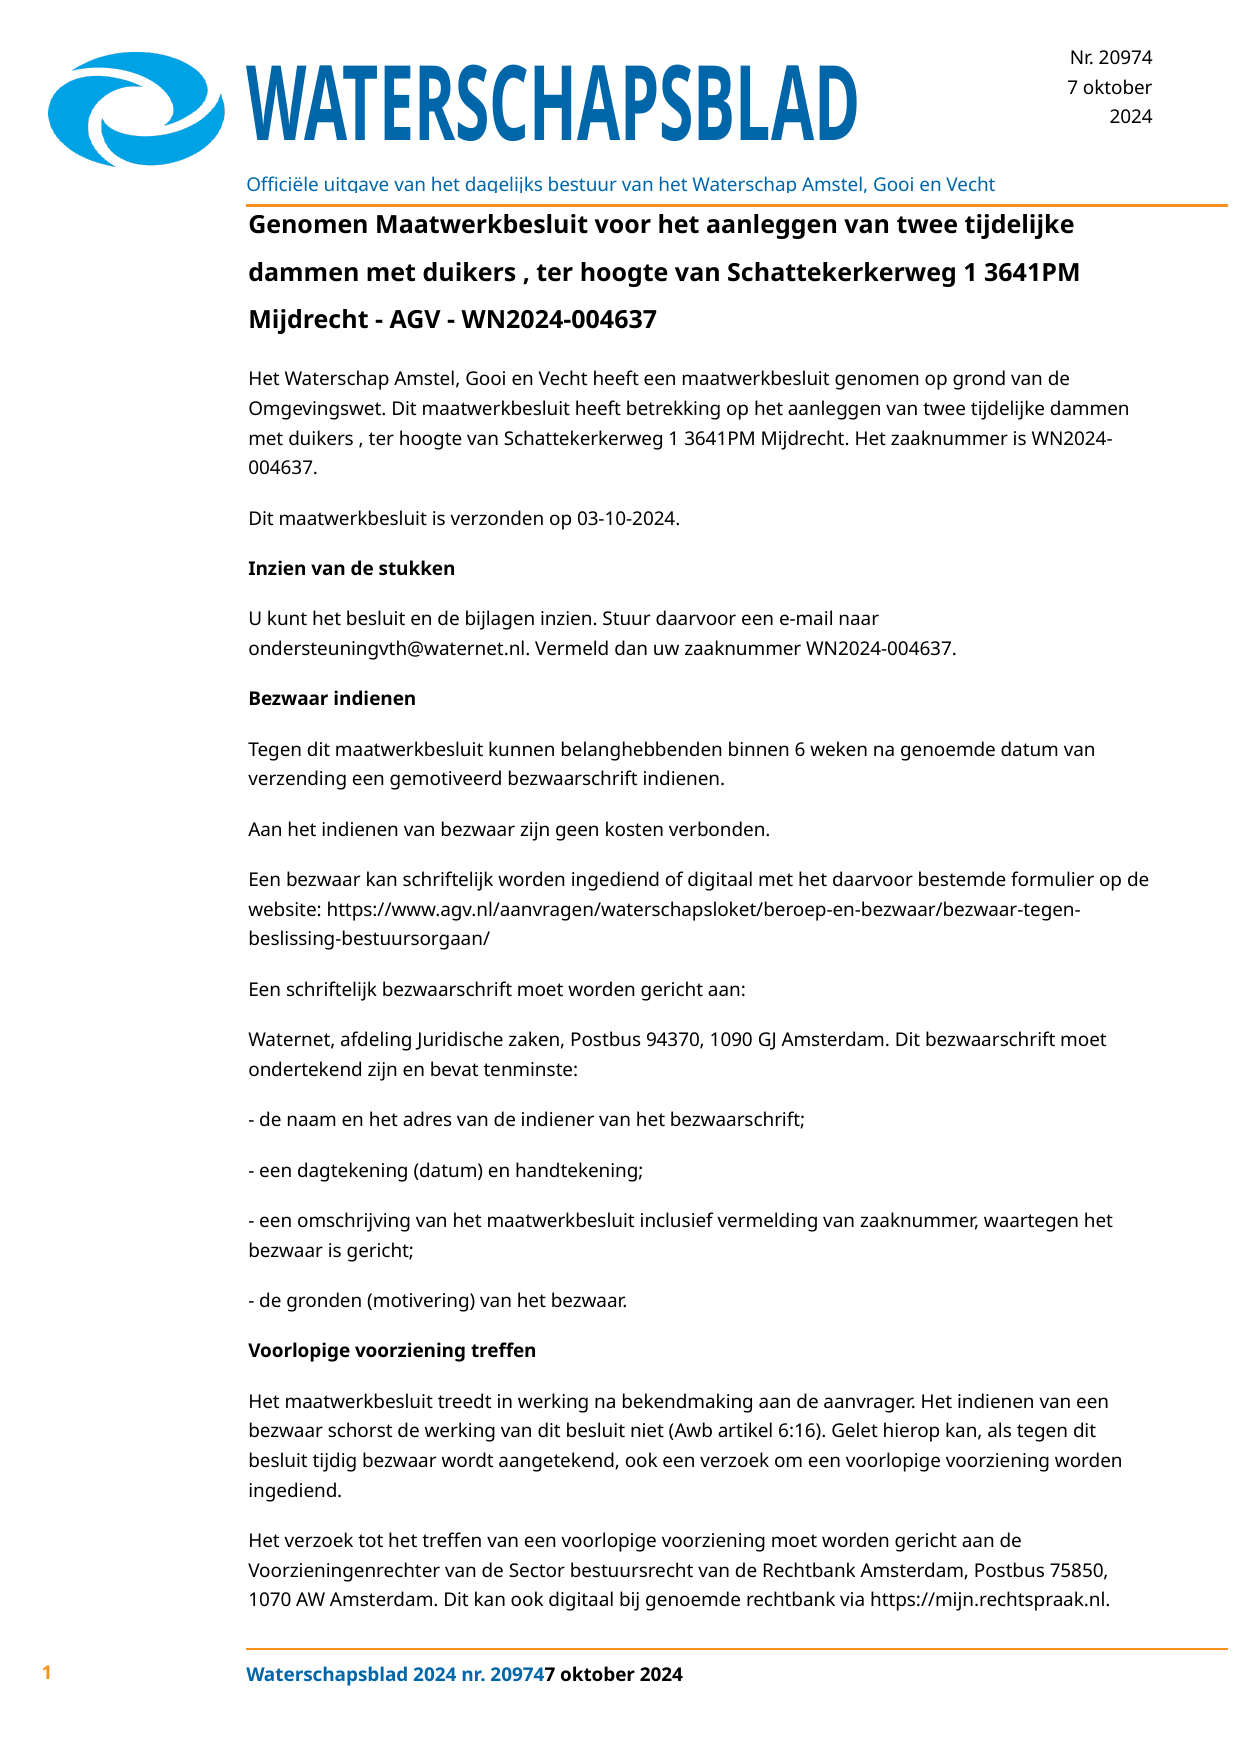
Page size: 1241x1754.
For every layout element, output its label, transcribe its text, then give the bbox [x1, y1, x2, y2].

text Het Waterschap Amstel, Gooi en Vecht heeft een maatwerkbesluit genomen op grond van de Omgevingswet. Dit maatwerkbesluit heeft betrekking op het aanleggen van twee tijdelijke dammen met duikers , ter hoogte van Schattekerkerweg 1 3641PM Mijdrecht. Het zaaknummer is WN2024-004637. [248, 366, 1152, 480]
text - de gronden (motivering) van het bezwaar. [248, 1287, 1152, 1313]
picture [41, 47, 231, 172]
text Bezwaar indienen [248, 686, 1152, 711]
text Een bezwaar kan schriftelijk worden ingediend of digitaal met het daarvoor bestemde formulier op de website: https://www.agv.nl/aanvragen/waterschapsloket/beroep-en-bezwaar/bezwaar-tegen-beslissing-bestuursorgaan/ [248, 866, 1152, 951]
text Voorlopige voorziening treffen [248, 1338, 1152, 1363]
text - een dagtekening (datum) en handtekening; [248, 1157, 1152, 1182]
text - de naam en het adres van de indiener van het bezwaarschrift; [248, 1106, 1152, 1132]
text U kunt het besluit en de bijlagen inzien. Stuur daarvoor een e-mail naar ondersteuningvth@waternet.nl. Vermeld dan uw zaaknummer WN2024-004637. [248, 606, 1152, 661]
text Een schriftelijk bezwaarschrift moet worden gericht aan: [248, 976, 1152, 1002]
text Het verzoek tot het treffen van een voorlopige voorziening moet worden gericht aan de Voorzieningenrechter van de Sector bestuursrecht van de Rechtbank Amsterdam, Postbus 75850, 1070 AW Amsterdam. Dit kan ook digitaal bij genoemde rechtbank via https://mijn.rechtspraak.nl. [248, 1527, 1152, 1612]
text Het maatwerkbesluit treedt in werking na bekendmaking aan de aanvrager. Het indienen van een bezwaar schorst de werking van dit besluit niet (Awb artikel 6:16). Gelet hierop kan, als tegen dit besluit tijdig bezwaar wordt aangetekend, ook een verzoek om een voorlopige voorziening worden ingediend. [248, 1388, 1152, 1502]
text Aan het indienen van bezwaar zijn geen kosten verbonden. [248, 816, 1152, 842]
text Tegen dit maatwerkbesluit kunnen belanghebbenden binnen 6 weken na genoemde datum van verzending een gemotiveerd bezwaarschrift indienen. [248, 736, 1152, 791]
text Inzien van de stukken [248, 555, 1152, 581]
text Genomen Maatwerkbesluit voor het aanleggen van twee tijdelijke dammen met duikers , ter hoogte van Schattekerkerweg 1 3641PM Mijdrecht - AGV - WN2024-004637 [248, 207, 1152, 336]
text Waternet, afdeling Juridische zaken, Postbus 94370, 1090 GJ Amsterdam. Dit bezwaarschrift moet ondertekend zijn en bevat tenminste: [248, 1026, 1152, 1082]
text - een omschrijving van het maatwerkbesluit inclusief vermelding van zaaknummer, waartegen het bezwaar is gericht; [248, 1207, 1152, 1262]
text Dit maatwerkbesluit is verzonden op 03-10-2024. [248, 505, 1152, 530]
